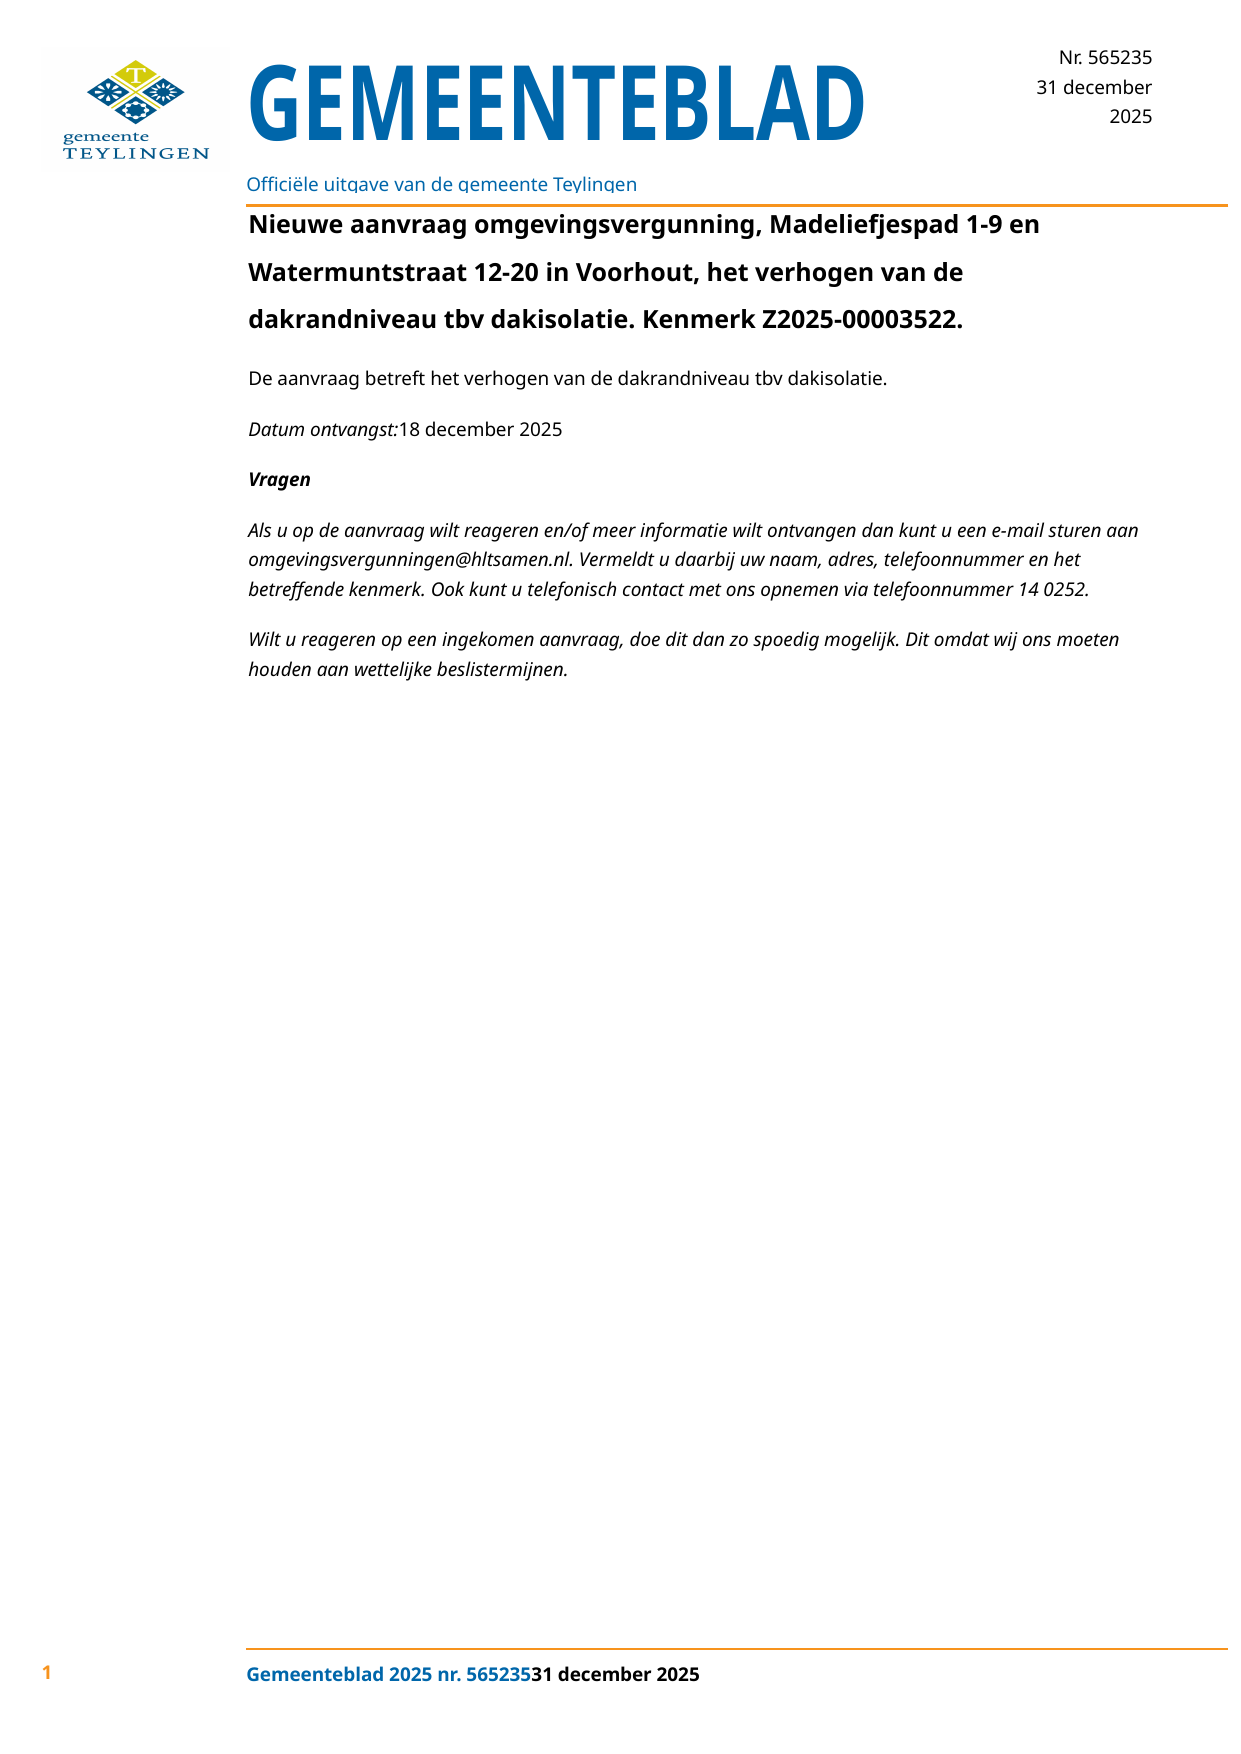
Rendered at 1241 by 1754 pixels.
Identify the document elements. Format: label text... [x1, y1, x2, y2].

text De aanvraag betreft het verhogen van de dakrandniveau tbv dakisolatie. [248, 366, 1152, 391]
text Als u op de aanvraag wilt reageren en/of meer informatie wilt ontvangen dan kunt u een e-mail sturen aan omgevingsvergunningen@hltsamen.nl. Vermeldt u daarbij uw naam, adres, telefoonnummer en het betreffende kenmerk. Ook kunt u telefonisch contact met ons opnemen via telefoonnummer 14 0252. [248, 517, 1152, 602]
picture [41, 47, 231, 172]
text Wilt u reageren op een ingekomen aanvraag, doe dit dan zo spoedig mogelijk. Dit omdat wij ons moeten houden aan wettelijke beslistermijnen. [248, 626, 1152, 682]
text Vragen [248, 466, 1152, 492]
text Datum ontvangst:18 december 2025 [248, 416, 1152, 442]
text Nieuwe aanvraag omgevingsvergunning, Madeliefjespad 1-9 en Watermuntstraat 12-20 in Voorhout, het verhogen van de dakrandniveau tbv dakisolatie. Kenmerk Z2025-00003522. [248, 207, 1152, 336]
